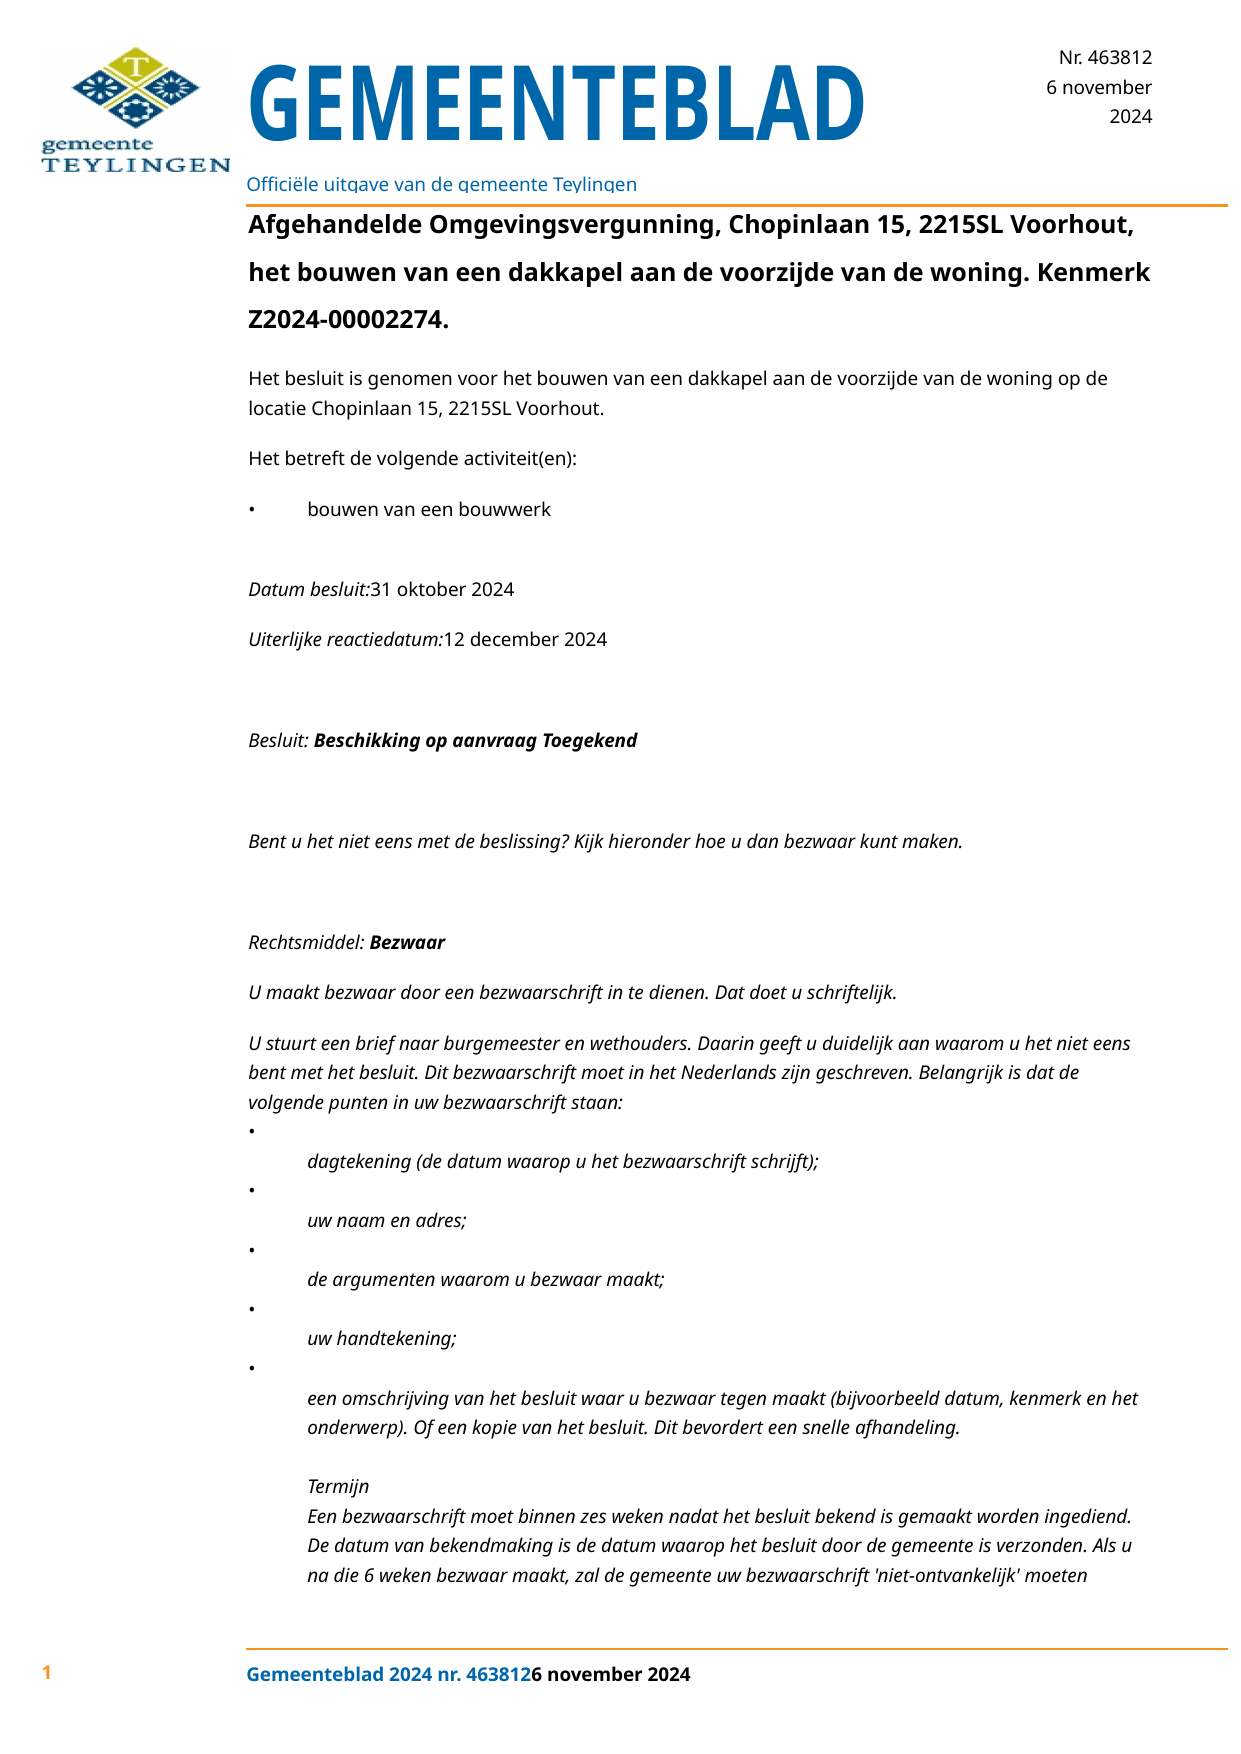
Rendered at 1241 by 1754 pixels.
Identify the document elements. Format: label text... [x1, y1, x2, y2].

text Datum besluit:31 oktober 2024 [248, 576, 1152, 602]
picture [41, 47, 231, 172]
list uw naam en adres; [248, 1207, 1152, 1233]
list de argumenten waarom u bezwaar maakt; [248, 1266, 1152, 1292]
text Afgehandelde Omgevingsvergunning, Chopinlaan 15, 2215SL Voorhout, het bouwen van een dakkapel aan de voorzijde van de woning. Kenmerk Z2024-00002274. [248, 207, 1152, 336]
text Rechtsmiddel: Bezwaar [248, 929, 1152, 954]
text U maakt bezwaar door een bezwaarschrift in te dienen. Dat doet u schriftelijk. [248, 979, 1152, 1005]
list Termijn [248, 1473, 1152, 1499]
list dagtekening (de datum waarop u het bezwaarschrift schrijft); [248, 1148, 1152, 1174]
list een omschrijving van het besluit waar u bezwaar tegen maakt (bijvoorbeeld datum, kenmerk en het onderwerp). Of een kopie van het besluit. Dit bevordert een snelle afhandeling. [248, 1385, 1152, 1440]
text Bent u het niet eens met de beslissing? Kijk hieronder hoe u dan bezwaar kunt maken. [248, 828, 1152, 854]
list bouwen van een bouwwerk [248, 496, 1152, 522]
text U stuurt een brief naar burgemeester en wethouders. Daarin geeft u duidelijk aan waarom u het niet eens bent met het besluit. Dit bezwaarschrift moet in het Nederlands zijn geschreven. Belangrijk is dat de volgende punten in uw bezwaarschrift staan: [248, 1030, 1152, 1114]
text Het betreft de volgende activiteit(en): [248, 446, 1152, 471]
list uw handtekening; [248, 1326, 1152, 1351]
text Besluit: Beschikking op aanvraag Toegekend [248, 727, 1152, 753]
list Een bezwaarschrift moet binnen zes weken nadat het besluit bekend is gemaakt worden ingediend. De datum van bekendmaking is de datum waarop het besluit door de gemeente is verzonden. Als u na die 6 weken bezwaar maakt, zal de gemeente uw bezwaarschrift 'niet-ontvankelijk' moeten [248, 1503, 1152, 1588]
text Het besluit is genomen voor het bouwen van een dakkapel aan de voorzijde van de woning op de locatie Chopinlaan 15, 2215SL Voorhout. [248, 366, 1152, 421]
text Uiterlijke reactiedatum:12 december 2024 [248, 626, 1152, 652]
